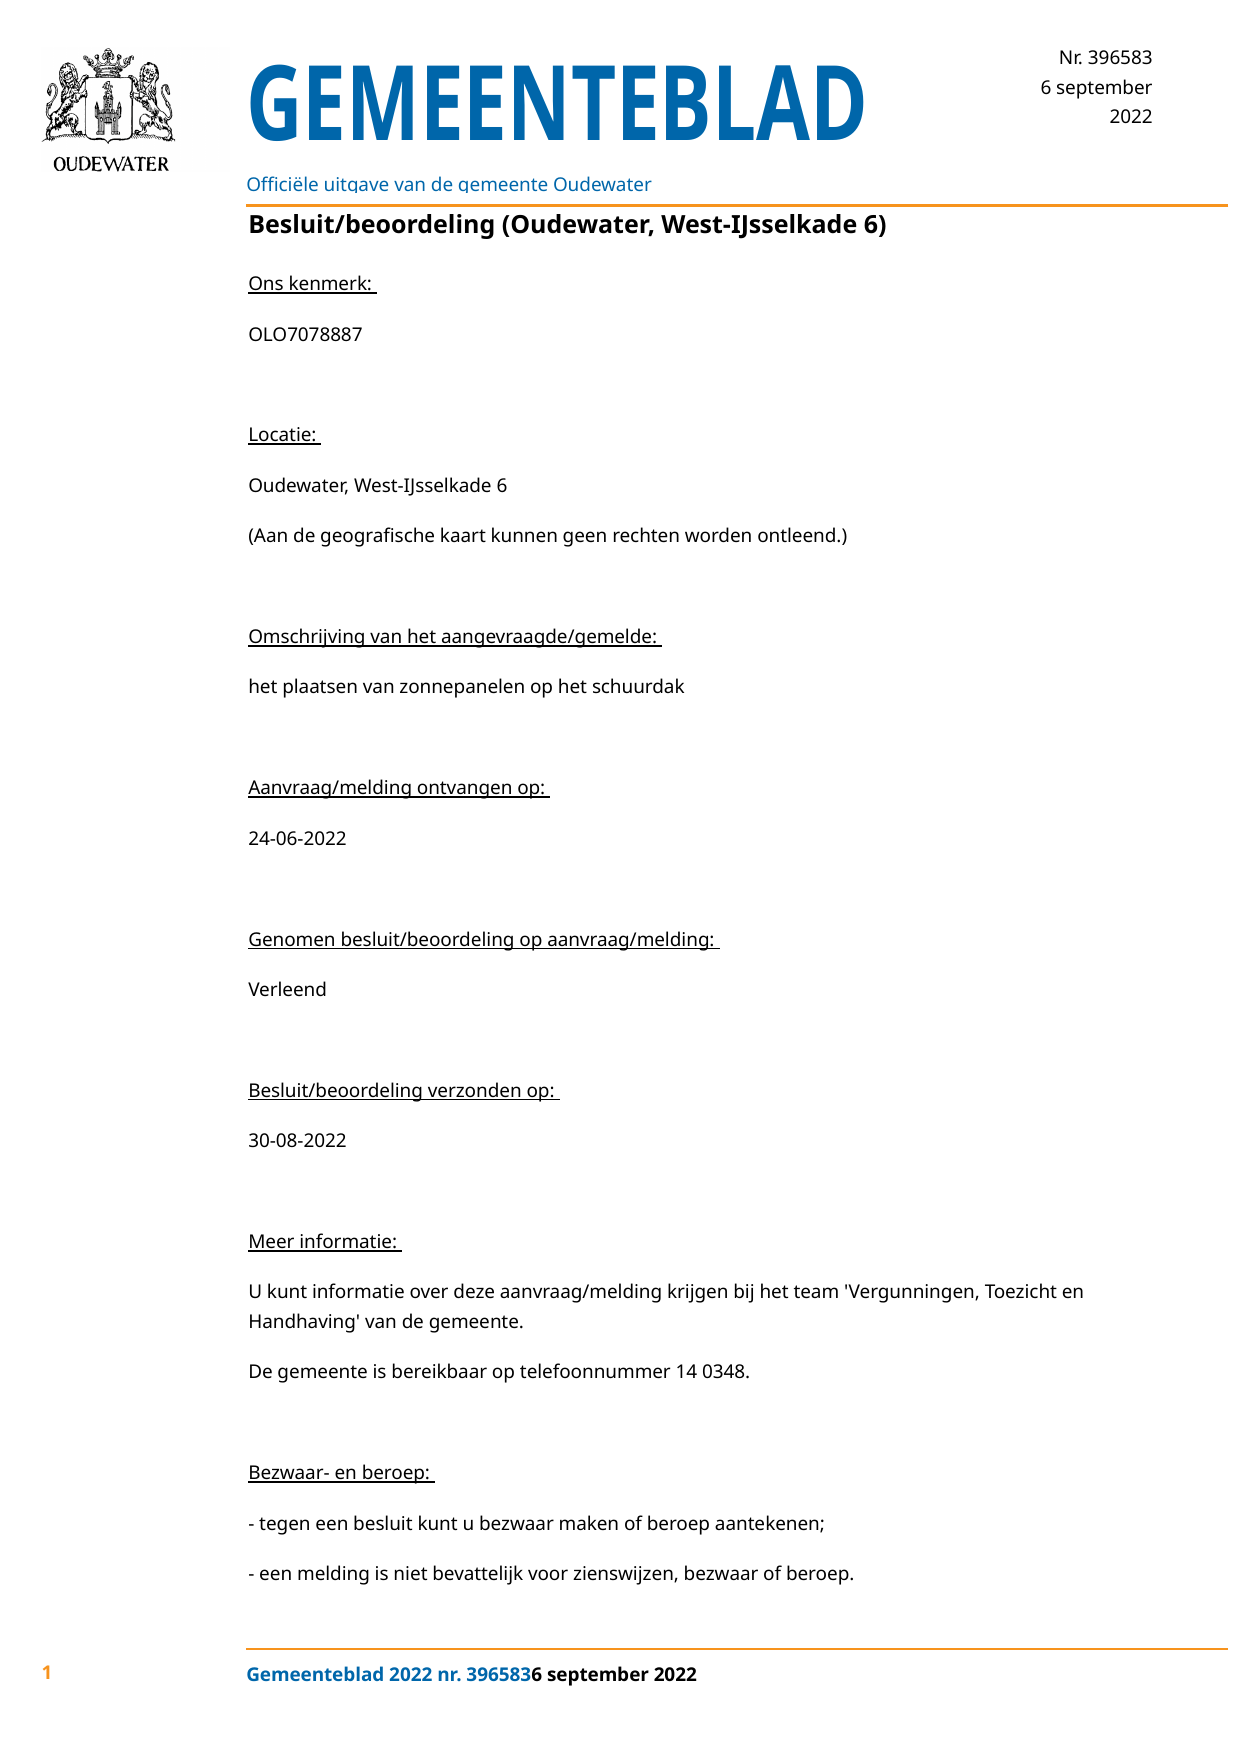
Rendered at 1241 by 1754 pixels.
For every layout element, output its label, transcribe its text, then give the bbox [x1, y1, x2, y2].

text Oudewater, West-IJsselkade 6 [248, 472, 1152, 498]
text OLO7078887 [248, 321, 1152, 346]
text Omschrijving van het aangevraagde/gemelde: [248, 623, 1152, 649]
text Besluit/beoordeling verzonden op: [248, 1077, 1152, 1103]
picture [41, 47, 231, 172]
text Ons kenmerk: [248, 270, 1152, 296]
text Genomen besluit/beoordeling op aanvraag/melding: [248, 926, 1152, 951]
text - tegen een besluit kunt u bezwaar maken of beroep aantekenen; [248, 1510, 1152, 1536]
text De gemeente is bereikbaar op telefoonnummer 14 0348. [248, 1359, 1152, 1384]
text Aanvraag/melding ontvangen op: [248, 774, 1152, 800]
text Verleend [248, 976, 1152, 1002]
text Bezwaar- en beroep: [248, 1459, 1152, 1485]
text 30-08-2022 [248, 1127, 1152, 1153]
text 24-06-2022 [248, 825, 1152, 851]
text (Aan de geografische kaart kunnen geen rechten worden ontleend.) [248, 522, 1152, 548]
text het plaatsen van zonnepanelen op het schuurdak [248, 674, 1152, 699]
text - een melding is niet bevattelijk voor zienswijzen, bezwaar of beroep. [248, 1560, 1152, 1586]
text U kunt informatie over deze aanvraag/melding krijgen bij het team 'Vergunningen, Toezicht en Handhaving' van de gemeente. [248, 1279, 1152, 1334]
text Besluit/beoordeling (Oudewater, West-IJsselkade 6) [248, 207, 1152, 241]
text Locatie: [248, 422, 1152, 447]
text Meer informatie: [248, 1228, 1152, 1254]
